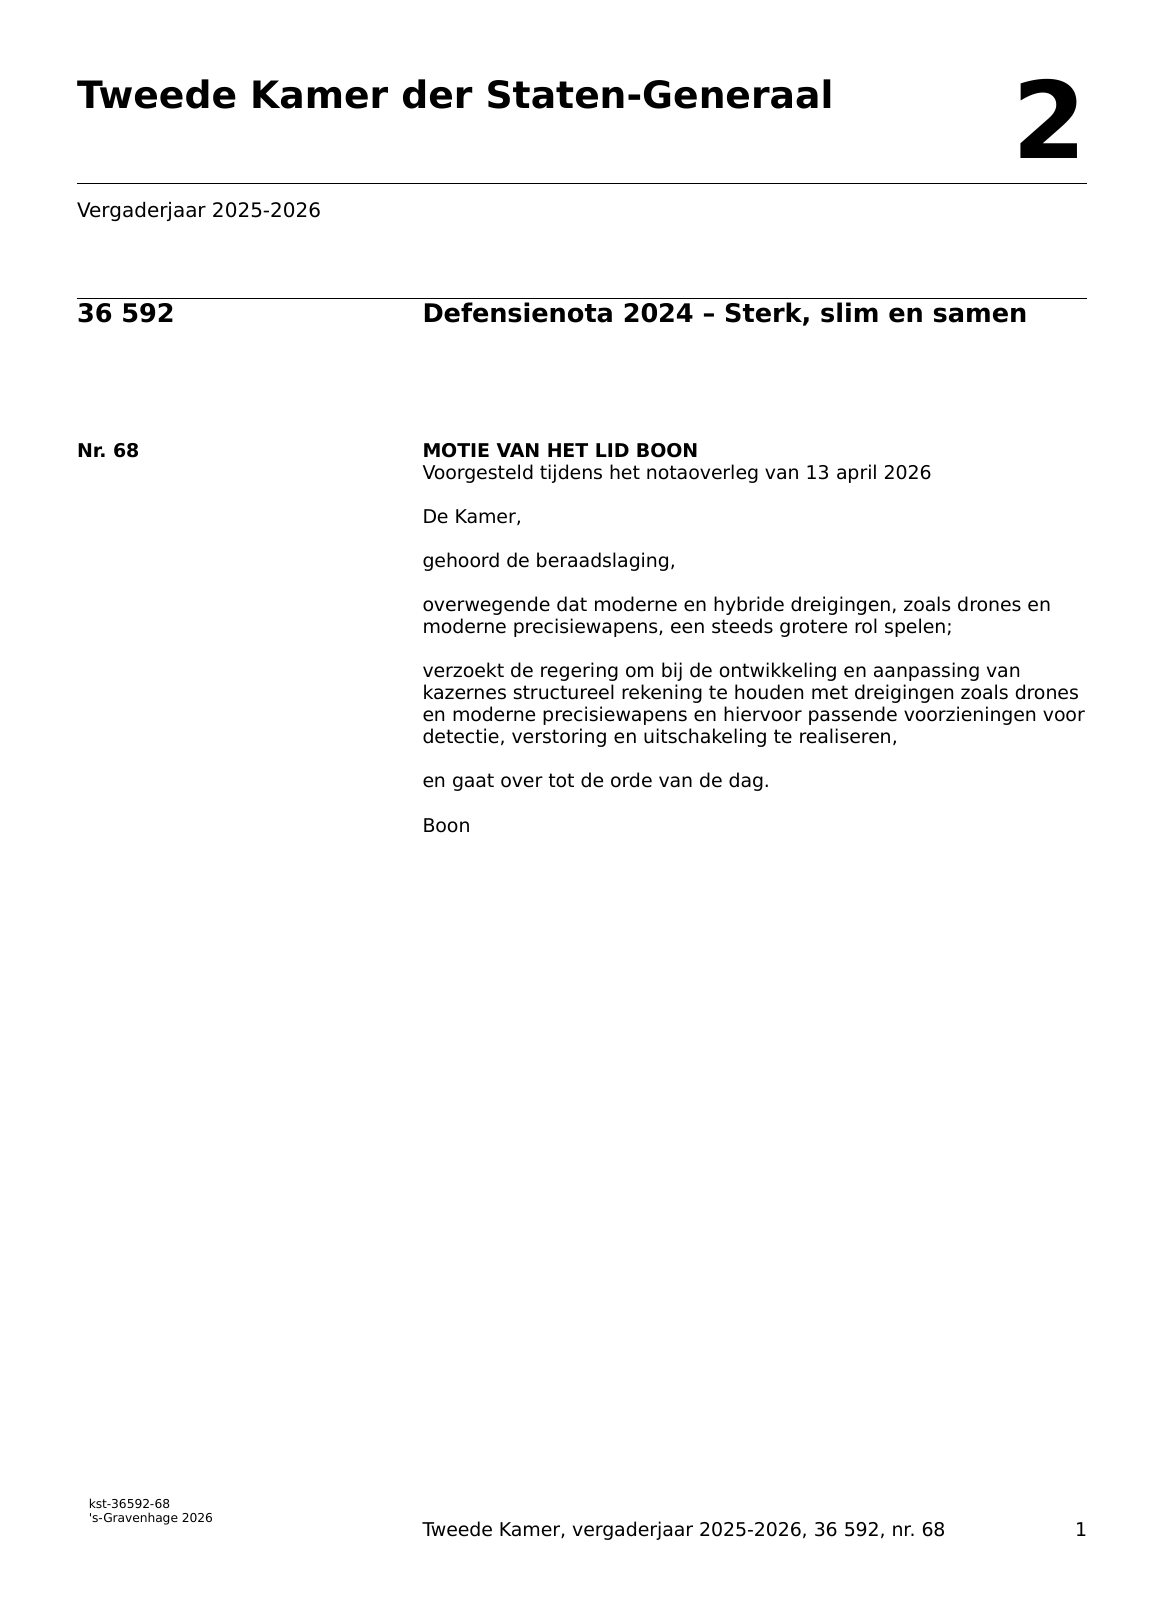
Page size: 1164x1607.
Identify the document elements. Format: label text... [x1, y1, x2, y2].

subtitle Nr. 68 MOTIE VAN HET LID BOON [77, 440, 1087, 462]
text De Kamer, [422, 506, 1087, 528]
text gehoord de beraadslaging, [422, 550, 1087, 572]
text kst-36592-68 [88, 1497, 323, 1511]
table_cell Vergaderjaar 2025-2026 [77, 184, 1087, 298]
text verzoekt de regering om bij de ontwikkeling en aanpassing van kazernes structureel rekening te houden met dreigingen zoals drones en moderne precisiewapens en hiervoor passende voorzieningen voor detectie, verstoring en uitschakeling te realiseren, [422, 660, 1087, 748]
text en gaat over tot de orde van de dag. [422, 770, 1087, 792]
text Voorgesteld tijdens het notaoverleg van 13 april 2026 [422, 462, 1087, 484]
table_header Tweede Kamer der Staten-Generaal [77, 59, 886, 183]
table_header 2 [886, 59, 1087, 183]
text 's-Gravenhage 2026 [88, 1511, 323, 1525]
subtitle 36 592 Defensienota 2024 – Sterk, slim en samen [77, 299, 1087, 329]
text Boon [422, 814, 1087, 837]
text overwegende dat moderne en hybride dreigingen, zoals drones en moderne precisiewapens, een steeds grotere rol spelen; [422, 594, 1087, 638]
